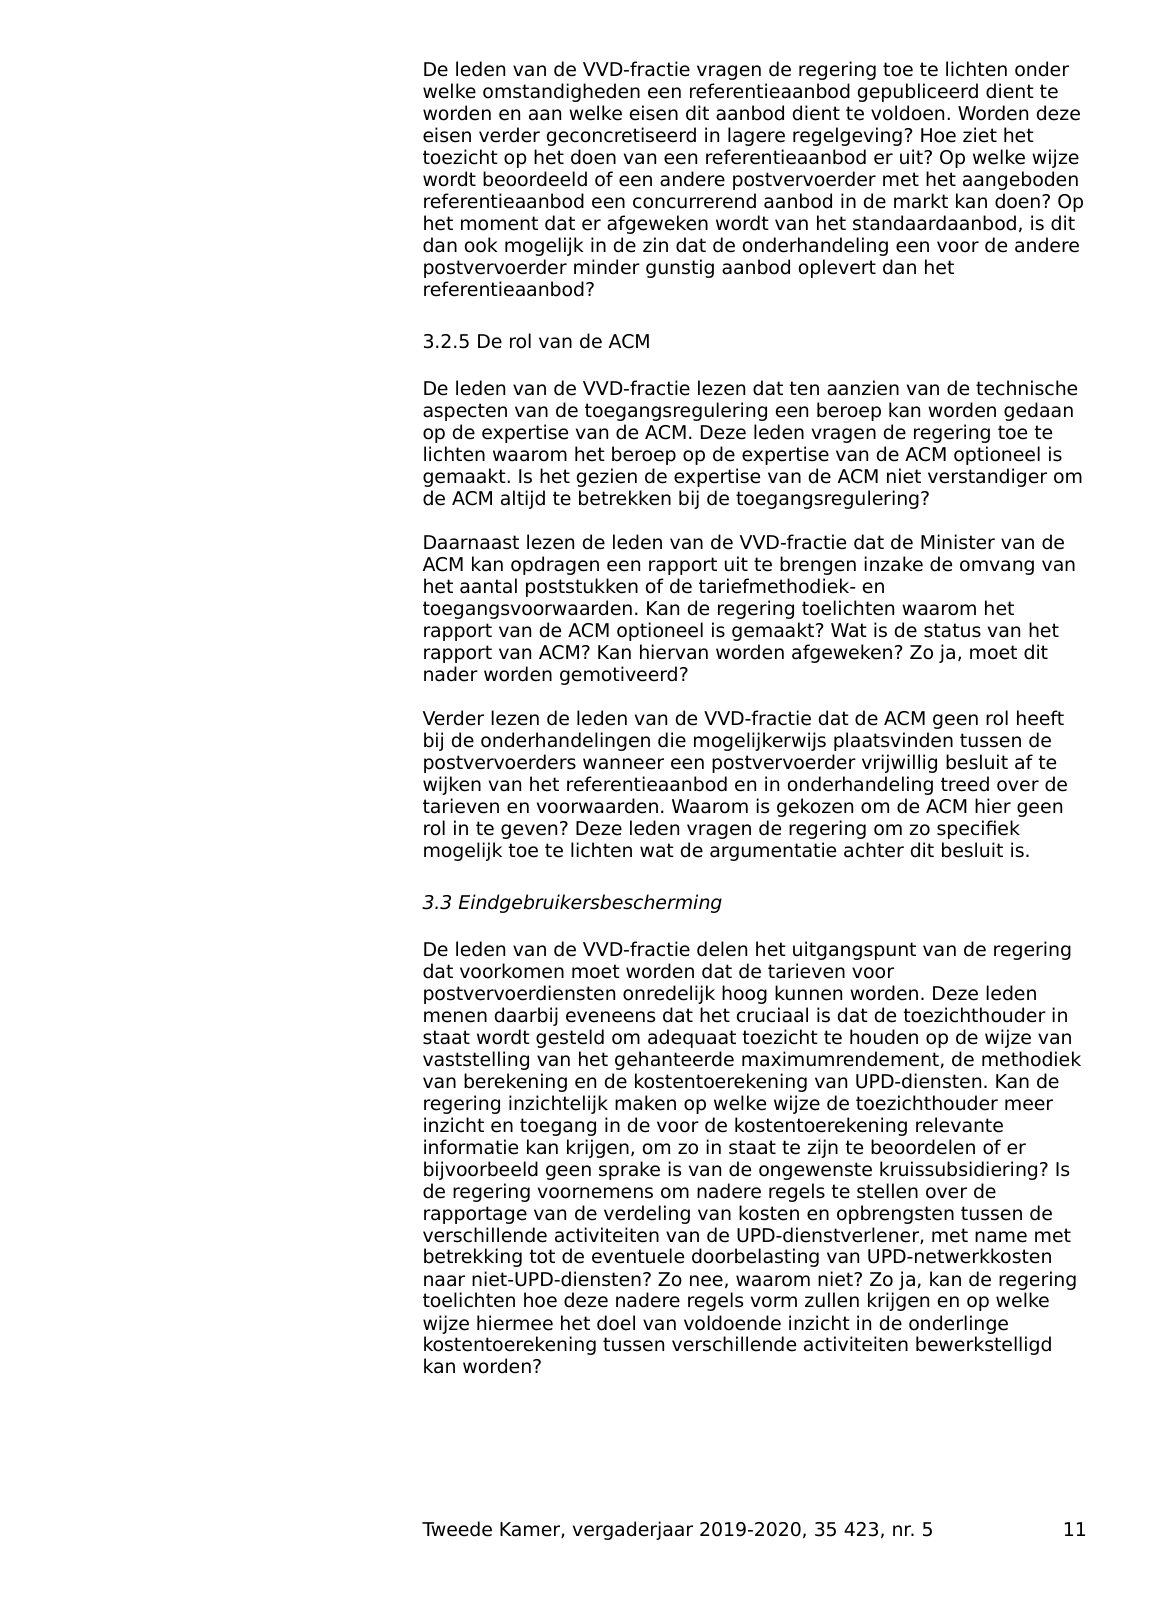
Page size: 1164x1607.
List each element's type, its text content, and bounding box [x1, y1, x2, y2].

text De leden van de VVD-fractie vragen de regering toe te lichten onder welke omstandigheden een referentieaanbod gepubliceerd dient te worden en aan welke eisen dit aanbod dient te voldoen. Worden deze eisen verder geconcretiseerd in lagere regelgeving? Hoe ziet het toezicht op het doen van een referentieaanbod er uit? Op welke wijze wordt beoordeeld of een andere postvervoerder met het aangeboden referentieaanbod een concurrerend aanbod in de markt kan doen? Op het moment dat er afgeweken wordt van het standaardaanbod, is dit dan ook mogelijk in de zin dat de onderhandeling een voor de andere postvervoerder minder gunstig aanbod oplevert dan het referentieaanbod? [422, 59, 1087, 301]
subtitle 3.2.5 De rol van de ACM [422, 331, 1087, 353]
text De leden van de VVD-fractie delen het uitgangspunt van de regering dat voorkomen moet worden dat de tarieven voor postvervoerdiensten onredelijk hoog kunnen worden. Deze leden menen daarbij eveneens dat het cruciaal is dat de toezichthouder in staat wordt gesteld om adequaat toezicht te houden op de wijze van vaststelling van het gehanteerde maximumrendement, de methodiek van berekening en de kostentoerekening van UPD-diensten. Kan de regering inzichtelijk maken op welke wijze de toezichthouder meer inzicht en toegang in de voor de kostentoerekening relevante informatie kan krijgen, om zo in staat te zijn te beoordelen of er bijvoorbeeld geen sprake is van de ongewenste kruissubsidiering? Is de regering voornemens om nadere regels te stellen over de rapportage van de verdeling van kosten en opbrengsten tussen de verschillende activiteiten van de UPD-dienstverlener, met name met betrekking tot de eventuele doorbelasting van UPD-netwerkkosten naar niet-UPD-diensten? Zo nee, waarom niet? Zo ja, kan de regering toelichten hoe deze nadere regels vorm zullen krijgen en op welke wijze hiermee het doel van voldoende inzicht in de onderlinge kostentoerekening tussen verschillende activiteiten bewerkstelligd kan worden? [422, 939, 1087, 1378]
text De leden van de VVD-fractie lezen dat ten aanzien van de technische aspecten van de toegangsregulering een beroep kan worden gedaan op de expertise van de ACM. Deze leden vragen de regering toe te lichten waarom het beroep op de expertise van de ACM optioneel is gemaakt. Is het gezien de expertise van de ACM niet verstandiger om de ACM altijd te betrekken bij de toegangsregulering? [422, 378, 1087, 510]
text Verder lezen de leden van de VVD-fractie dat de ACM geen rol heeft bij de onderhandelingen die mogelijkerwijs plaatsvinden tussen de postvervoerders wanneer een postvervoerder vrijwillig besluit af te wijken van het referentieaanbod en in onderhandeling treed over de tarieven en voorwaarden. Waarom is gekozen om de ACM hier geen rol in te geven? Deze leden vragen de regering om zo specifiek mogelijk toe te lichten wat de argumentatie achter dit besluit is. [422, 708, 1087, 862]
text Daarnaast lezen de leden van de VVD-fractie dat de Minister van de ACM kan opdragen een rapport uit te brengen inzake de omvang van het aantal poststukken of de tariefmethodiek- en toegangsvoorwaarden. Kan de regering toelichten waarom het rapport van de ACM optioneel is gemaakt? Wat is de status van het rapport van ACM? Kan hiervan worden afgeweken? Zo ja, moet dit nader worden gemotiveerd? [422, 532, 1087, 686]
subtitle 3.3 Eindgebruikersbescherming [422, 892, 1087, 914]
